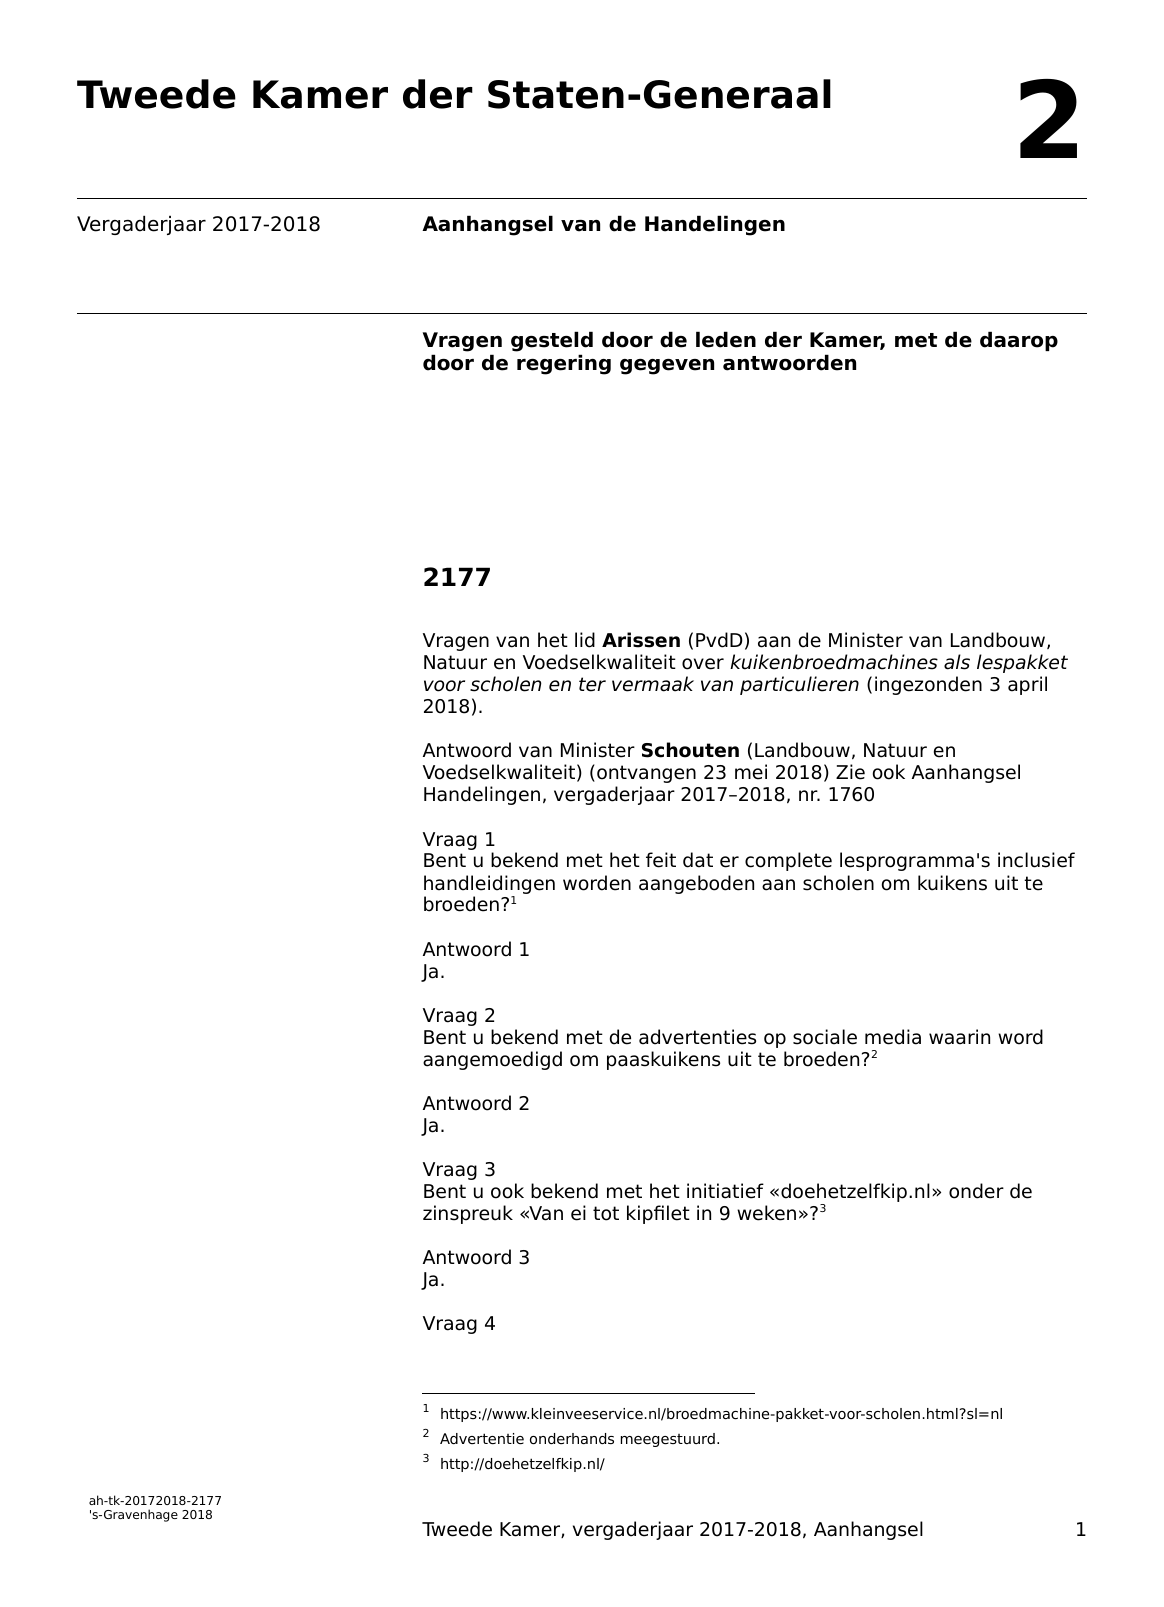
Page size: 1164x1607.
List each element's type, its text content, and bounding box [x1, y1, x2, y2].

text Vraag 2 [422, 1005, 1087, 1027]
text ah-tk-20172018-2177 [88, 1494, 323, 1508]
text Antwoord van Minister Schouten (Landbouw, Natuur en Voedselkwaliteit) (ontvangen 23 mei 2018) Zie ook Aanhangsel Handelingen, vergaderjaar 2017–2018, nr. 1760 [422, 740, 1087, 806]
table_header Tweede Kamer der Staten-Generaal [77, 59, 886, 198]
text Ja. [422, 1115, 1087, 1137]
table_cell [77, 314, 422, 375]
text Vraag 4 [422, 1313, 1087, 1335]
text Bent u ook bekend met het initiatief «doehetzelfkip.nl» onder de zinspreuk «Van ei tot kipfilet in 9 weken»? [422, 1181, 1087, 1225]
table_cell Vergaderjaar 2017-2018 [77, 199, 422, 313]
text Antwoord 3 [422, 1247, 1087, 1269]
text Advertentie onderhands meegestuurd. [422, 1427, 1087, 1449]
text Antwoord 2 [422, 1093, 1087, 1115]
text Vragen van het lid Arissen (PvdD) aan de Minister van Landbouw, Natuur en Voedselkwaliteit over kuikenbroedmachines als lespakket voor scholen en ter vermaak van particulieren (ingezonden 3 april 2018). [422, 630, 1087, 718]
text Bent u bekend met de advertenties op sociale media waarin word aangemoedigd om paaskuikens uit te broeden? [422, 1027, 1087, 1071]
table_cell Aanhangsel van de Handelingen [422, 199, 1087, 313]
text https://www.kleinveeservice.nl/broedmachine-pakket-voor-scholen.html?sl=nl [422, 1402, 1087, 1424]
text http://doehetzelfkip.nl/ [422, 1452, 1087, 1474]
text 2177 [422, 563, 1087, 592]
text 's-Gravenhage 2018 [88, 1508, 323, 1522]
text Vraag 3 [422, 1159, 1087, 1181]
table_header 2 [886, 59, 1087, 198]
text Antwoord 1 [422, 938, 1087, 961]
text Bent u bekend met het feit dat er complete lesprogramma's inclusief handleidingen worden aangeboden aan scholen om kuikens uit te broeden? [422, 850, 1087, 916]
text Vraag 1 [422, 828, 1087, 850]
table_cell Vragen gesteld door de leden der Kamer, met de daarop door de regering gegeven antwoorden [422, 314, 1087, 375]
text Ja. [422, 1269, 1087, 1291]
text Ja. [422, 961, 1087, 982]
